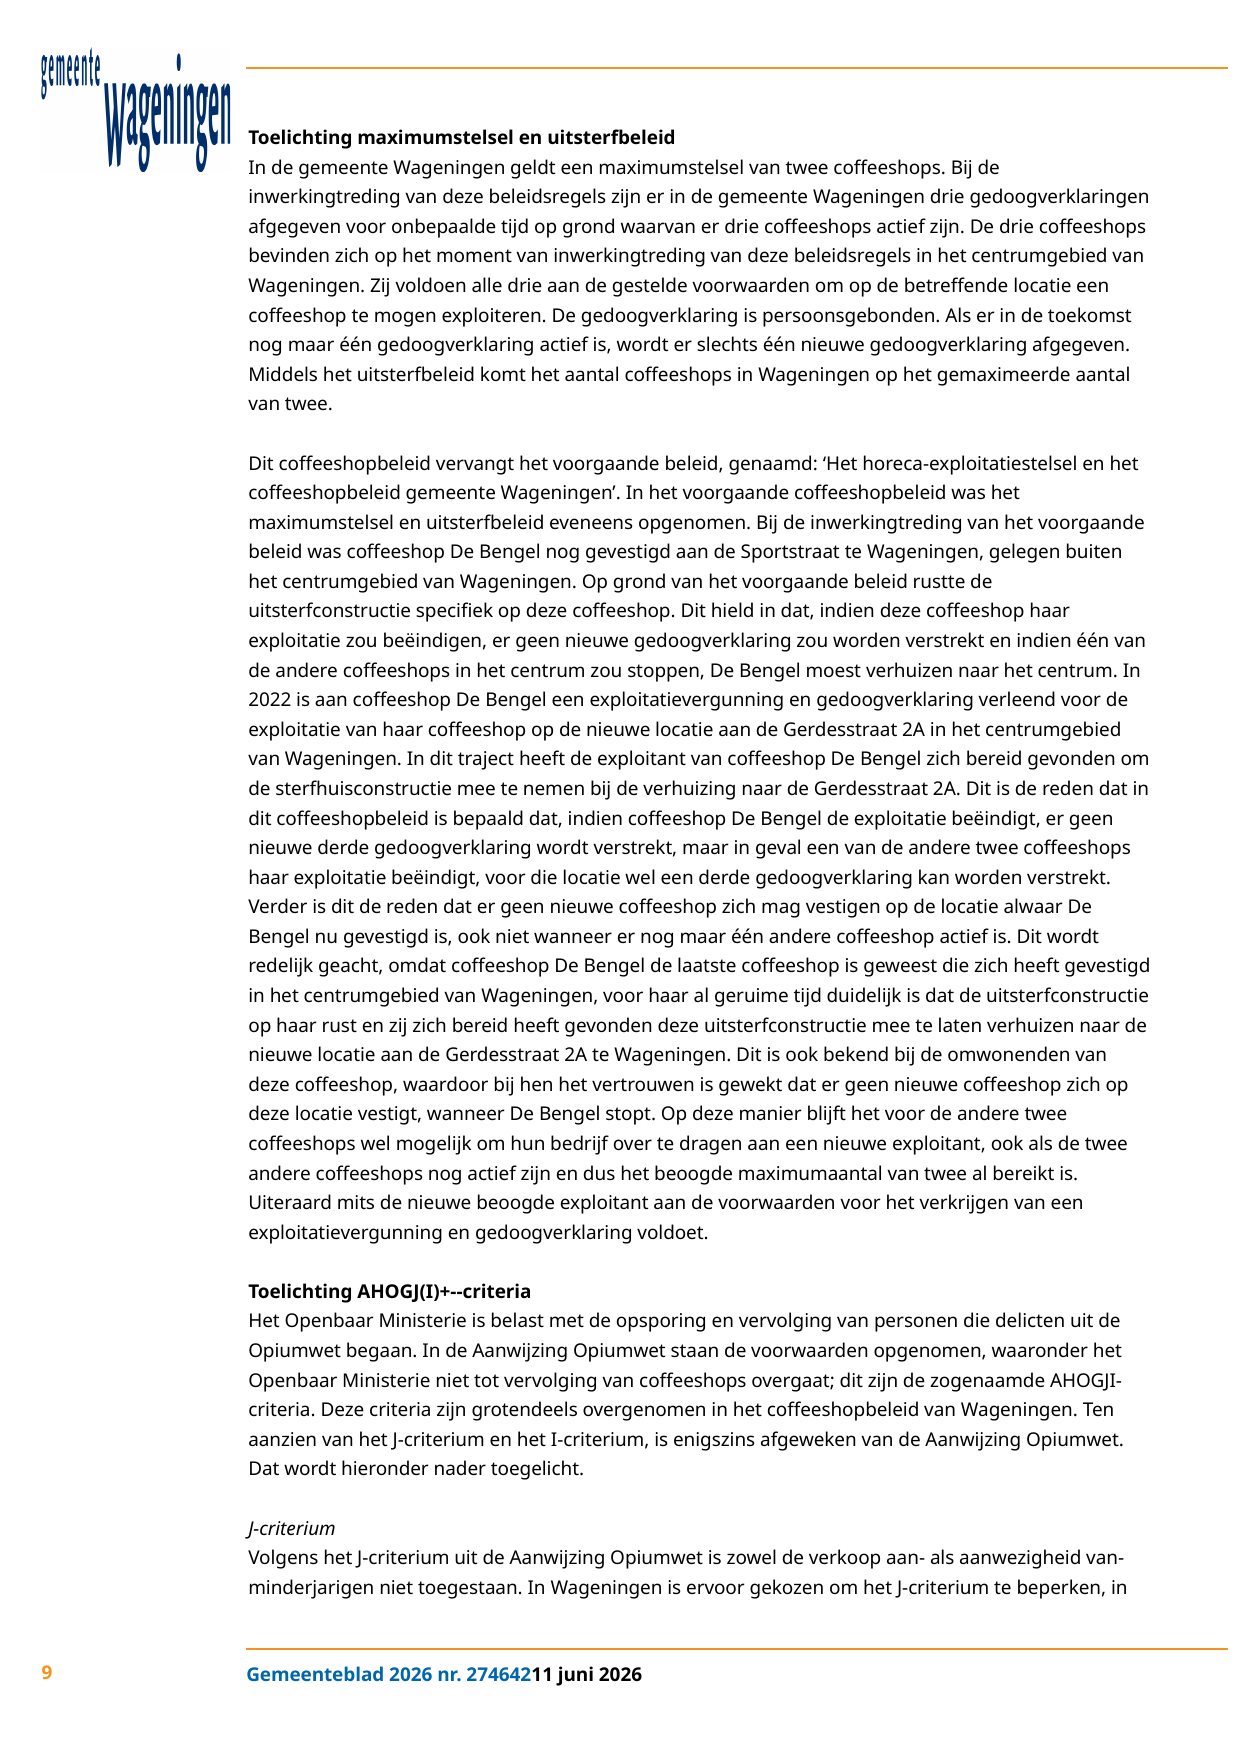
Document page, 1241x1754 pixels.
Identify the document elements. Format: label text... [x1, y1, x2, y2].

text In de gemeente Wageningen geldt een maximumstelsel van twee coffeeshops. Bij de inwerkingtreding van deze beleidsregels zijn er in de gemeente Wageningen drie gedoogverklaringen afgegeven voor onbepaalde tijd op grond waarvan er drie coffeeshops actief zijn. De drie coffeeshops bevinden zich op het moment van inwerkingtreding van deze beleidsregels in het centrumgebied van Wageningen. Zij voldoen alle drie aan de gestelde voorwaarden om op de betreffende locatie een coffeeshop te mogen exploiteren. De gedoogverklaring is persoonsgebonden. Als er in de toekomst nog maar één gedoogverklaring actief is, wordt er slechts één nieuwe gedoogverklaring afgegeven. Middels het uitsterfbeleid komt het aantal coffeeshops in Wageningen op het gemaximeerde aantal van twee. [248, 154, 1152, 416]
text J-criterium [248, 1515, 1152, 1541]
text Het Openbaar Ministerie is belast met de opsporing en vervolging van personen die delicten uit de Opiumwet begaan. In de Aanwijzing Opiumwet staan de voorwaarden opgenomen, waaronder het Openbaar Ministerie niet tot vervolging van coffeeshops overgaat; dit zijn de zogenaamde AHOGJI-criteria. Deze criteria zijn grotendeels overgenomen in het coffeeshopbeleid van Wageningen. Ten aanzien van het J-criterium en het I-criterium, is enigszins afgeweken van de Aanwijzing Opiumwet. Dat wordt hieronder nader toegelicht. [248, 1308, 1152, 1481]
text Dit coffeeshopbeleid vervangt het voorgaande beleid, genaamd: ‘Het horeca-exploitatiestelsel en het coffeeshopbeleid gemeente Wageningen’. In het voorgaande coffeeshopbeleid was het maximumstelsel en uitsterfbeleid eveneens opgenomen. Bij de inwerkingtreding van het voorgaande beleid was coffeeshop De Bengel nog gevestigd aan de Sportstraat te Wageningen, gelegen buiten het centrumgebied van Wageningen. Op grond van het voorgaande beleid rustte de uitsterfconstructie specifiek op deze coffeeshop. Dit hield in dat, indien deze coffeeshop haar exploitatie zou beëindigen, er geen nieuwe gedoogverklaring zou worden verstrekt en indien één van de andere coffeeshops in het centrum zou stoppen, De Bengel moest verhuizen naar het centrum. In 2022 is aan coffeeshop De Bengel een exploitatievergunning en gedoogverklaring verleend voor de exploitatie van haar coffeeshop op de nieuwe locatie aan de Gerdesstraat 2A in het centrumgebied van Wageningen. In dit traject heeft de exploitant van coffeeshop De Bengel zich bereid gevonden om de sterfhuisconstructie mee te nemen bij de verhuizing naar de Gerdesstraat 2A. Dit is de reden dat in dit coffeeshopbeleid is bepaald dat, indien coffeeshop De Bengel de exploitatie beëindigt, er geen nieuwe derde gedoogverklaring wordt verstrekt, maar in geval een van de andere twee coffeeshops haar exploitatie beëindigt, voor die locatie wel een derde gedoogverklaring kan worden verstrekt. Verder is dit de reden dat er geen nieuwe coffeeshop zich mag vestigen op de locatie alwaar De Bengel nu gevestigd is, ook niet wanneer er nog maar één andere coffeeshop actief is. Dit wordt redelijk geacht, omdat coffeeshop De Bengel de laatste coffeeshop is geweest die zich heeft gevestigd in het centrumgebied van Wageningen, voor haar al geruime tijd duidelijk is dat de uitsterfconstructie op haar rust en zij zich bereid heeft gevonden deze uitsterfconstructie mee te laten verhuizen naar de nieuwe locatie aan de Gerdesstraat 2A te Wageningen. Dit is ook bekend bij de omwonenden van deze coffeeshop, waardoor bij hen het vertrouwen is gewekt dat er geen nieuwe coffeeshop zich op deze locatie vestigt, wanneer De Bengel stopt. Op deze manier blijft het voor de andere twee coffeeshops wel mogelijk om hun bedrijf over te dragen aan een nieuwe exploitant, ook als de twee andere coffeeshops nog actief zijn en dus het beoogde maximumaantal van twee al bereikt is. Uiteraard mits de nieuwe beoogde exploitant aan de voorwaarden voor het verkrijgen van een exploitatievergunning en gedoogverklaring voldoet. [248, 450, 1152, 1245]
text Volgens het J-criterium uit de Aanwijzing Opiumwet is zowel de verkoop aan- als aanwezigheid van- minderjarigen niet toegestaan. In Wageningen is ervoor gekozen om het J-criterium te beperken, in [248, 1544, 1152, 1600]
text Toelichting maximumstelsel en uitsterfbeleid [248, 124, 1152, 150]
text Toelichting AHOGJ(I)+--criteria [248, 1278, 1152, 1304]
picture [41, 47, 231, 172]
